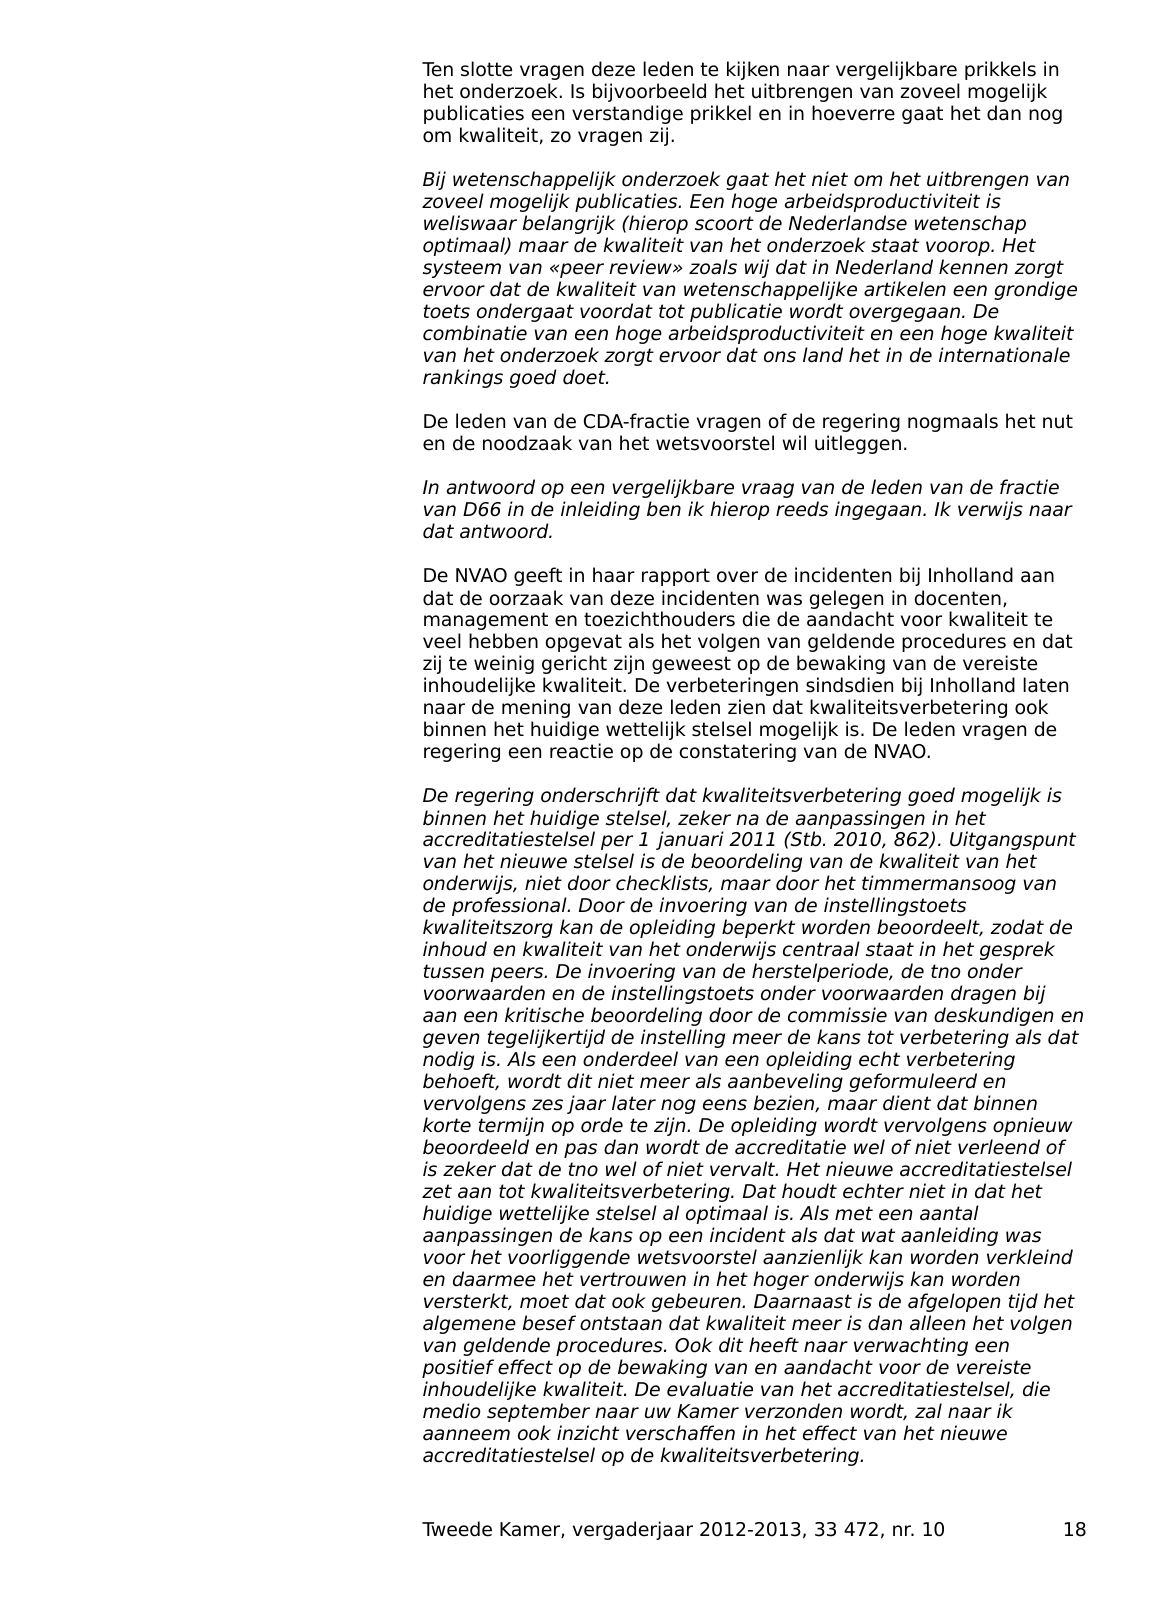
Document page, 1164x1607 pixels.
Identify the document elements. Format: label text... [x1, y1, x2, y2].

text In antwoord op een vergelijkbare vraag van de leden van de fractie van D66 in de inleiding ben ik hierop reeds ingegaan. Ik verwijs naar dat antwoord. [422, 477, 1087, 543]
text De NVAO geeft in haar rapport over de incidenten bij Inholland aan dat de oorzaak van deze incidenten was gelegen in docenten, management en toezichthouders die de aandacht voor kwaliteit te veel hebben opgevat als het volgen van geldende procedures en dat zij te weinig gericht zijn geweest op de bewaking van de vereiste inhoudelijke kwaliteit. De verbeteringen sindsdien bij Inholland laten naar de mening van deze leden zien dat kwaliteitsverbetering ook binnen het huidige wettelijk stelsel mogelijk is. De leden vragen de regering een reactie op de constatering van de NVAO. [422, 565, 1087, 763]
text Ten slotte vragen deze leden te kijken naar vergelijkbare prikkels in het onderzoek. Is bijvoorbeeld het uitbrengen van zoveel mogelijk publicaties een verstandige prikkel en in hoeverre gaat het dan nog om kwaliteit, zo vragen zij. [422, 59, 1087, 147]
text De regering onderschrijft dat kwaliteitsverbetering goed mogelijk is binnen het huidige stelsel, zeker na de aanpassingen in het accreditatiestelsel per 1 januari 2011 (Stb. 2010, 862). Uitgangspunt van het nieuwe stelsel is de beoordeling van de kwaliteit van het onderwijs, niet door checklists, maar door het timmermansoog van de professional. Door de invoering van de instellingstoets kwaliteitszorg kan de opleiding beperkt worden beoordeelt, zodat de inhoud en kwaliteit van het onderwijs centraal staat in het gesprek tussen peers. De invoering van de herstelperiode, de tno onder voorwaarden en de instellingstoets onder voorwaarden dragen bij aan een kritische beoordeling door de commissie van deskundigen en geven tegelijkertijd de instelling meer de kans tot verbetering als dat nodig is. Als een onderdeel van een opleiding echt verbetering behoeft, wordt dit niet meer als aanbeveling geformuleerd en vervolgens zes jaar later nog eens bezien, maar dient dat binnen korte termijn op orde te zijn. De opleiding wordt vervolgens opnieuw beoordeeld en pas dan wordt de accreditatie wel of niet verleend of is zeker dat de tno wel of niet vervalt. Het nieuwe accreditatiestelsel zet aan tot kwaliteitsverbetering. Dat houdt echter niet in dat het huidige wettelijke stelsel al optimaal is. Als met een aantal aanpassingen de kans op een incident als dat wat aanleiding was voor het voorliggende wetsvoorstel aanzienlijk kan worden verkleind en daarmee het vertrouwen in het hoger onderwijs kan worden versterkt, moet dat ook gebeuren. Daarnaast is de afgelopen tijd het algemene besef ontstaan dat kwaliteit meer is dan alleen het volgen van geldende procedures. Ook dit heeft naar verwachting een positief effect op de bewaking van en aandacht voor de vereiste inhoudelijke kwaliteit. De evaluatie van het accreditatiestelsel, die medio september naar uw Kamer verzonden wordt, zal naar ik aanneem ook inzicht verschaffen in het effect van het nieuwe accreditatiestelsel op de kwaliteitsverbetering. [422, 785, 1087, 1467]
text De leden van de CDA-fractie vragen of de regering nogmaals het nut en de noodzaak van het wetsvoorstel wil uitleggen. [422, 411, 1087, 455]
text Bij wetenschappelijk onderzoek gaat het niet om het uitbrengen van zoveel mogelijk publicaties. Een hoge arbeidsproductiviteit is weliswaar belangrijk (hierop scoort de Nederlandse wetenschap optimaal) maar de kwaliteit van het onderzoek staat voorop. Het systeem van «peer review» zoals wij dat in Nederland kennen zorgt ervoor dat de kwaliteit van wetenschappelijke artikelen een grondige toets ondergaat voordat tot publicatie wordt overgegaan. De combinatie van een hoge arbeidsproductiviteit en een hoge kwaliteit van het onderzoek zorgt ervoor dat ons land het in de internationale rankings goed doet. [422, 169, 1087, 389]
